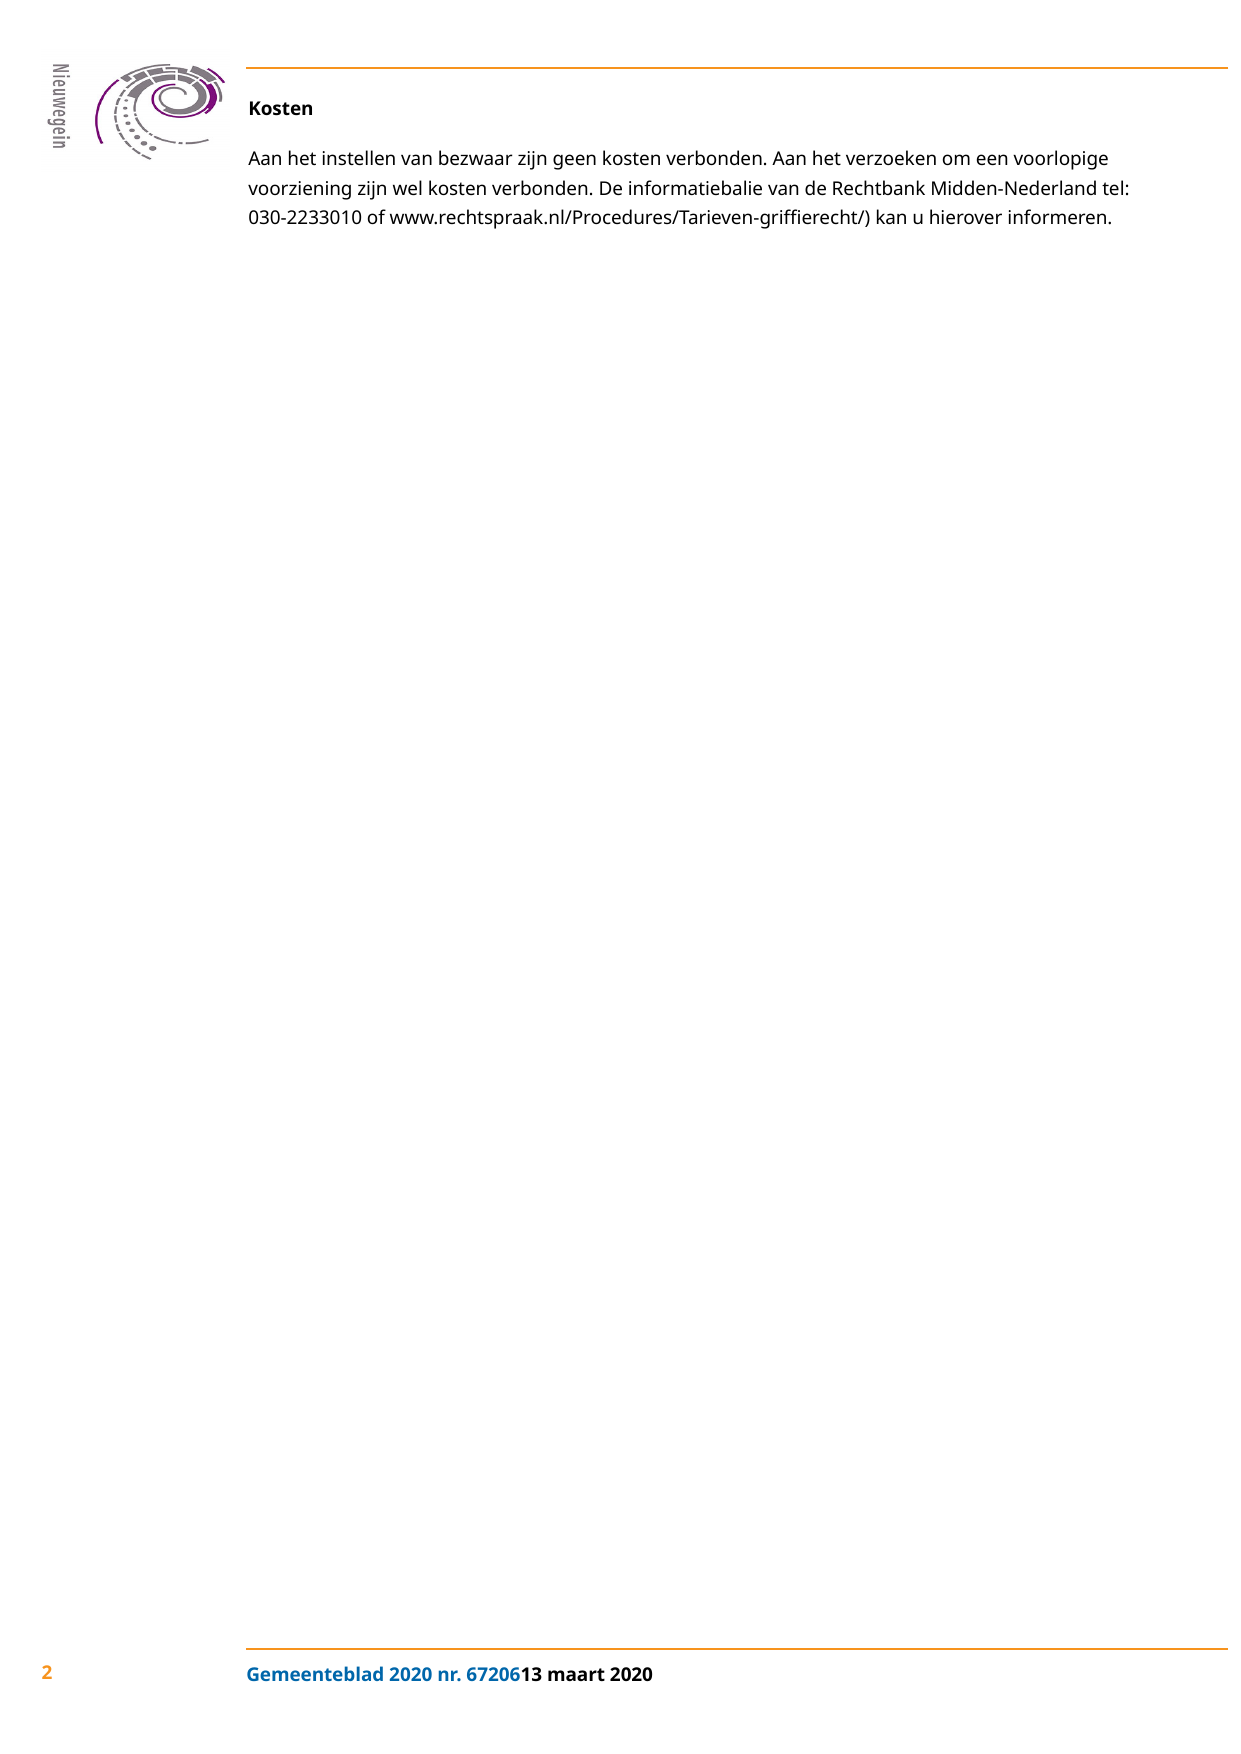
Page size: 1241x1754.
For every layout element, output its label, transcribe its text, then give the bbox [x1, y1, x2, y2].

picture [41, 47, 231, 172]
text Kosten [248, 95, 1152, 121]
text Aan het instellen van bezwaar zijn geen kosten verbonden. Aan het verzoeken om een voorlopige voorziening zijn wel kosten verbonden. De informatiebalie van de Rechtbank Midden-Nederland tel: 030-2233010 of www.rechtspraak.nl/Procedures/Tarieven-griffierecht/) kan u hierover informeren. [248, 145, 1152, 230]
